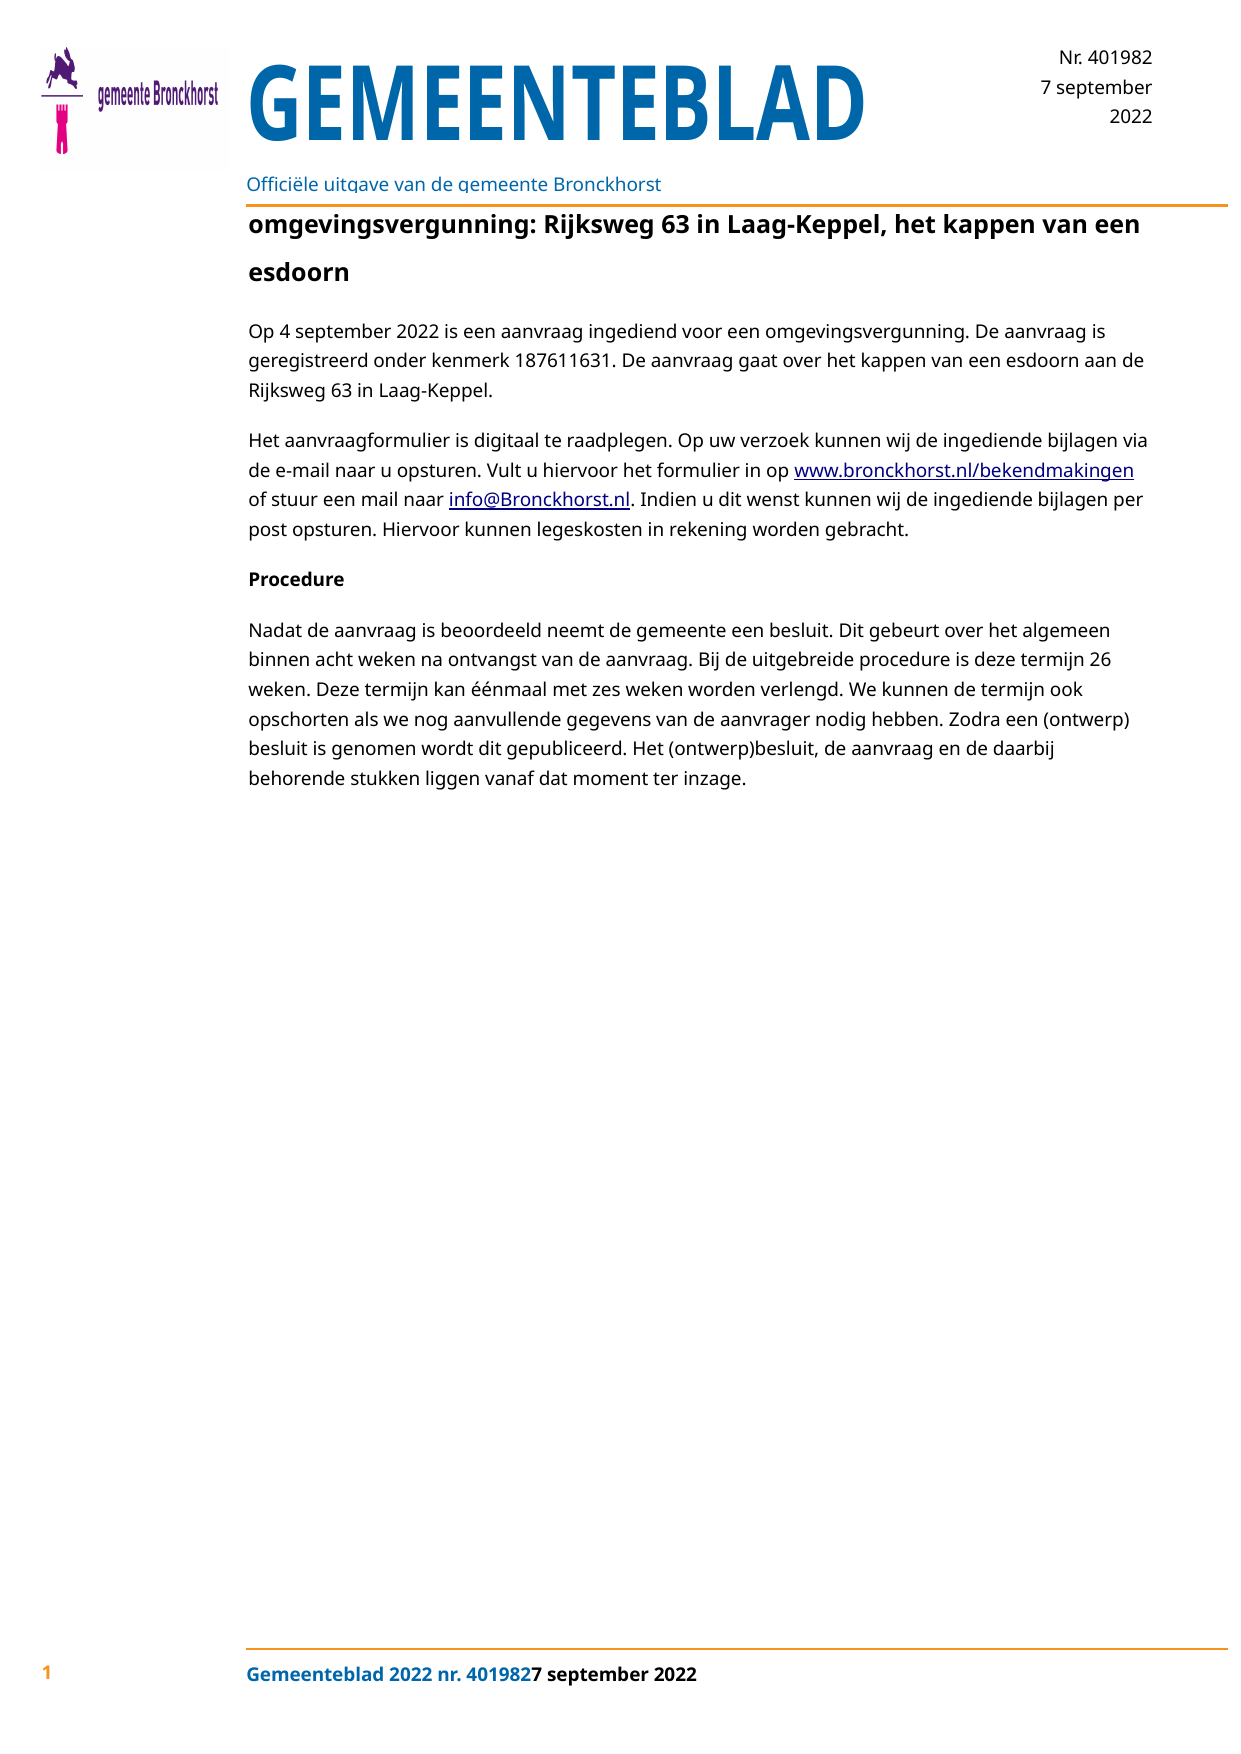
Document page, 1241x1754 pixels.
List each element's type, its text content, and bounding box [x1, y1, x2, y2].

picture [41, 47, 231, 172]
text Op 4 september 2022 is een aanvraag ingediend voor een omgevingsvergunning. De aanvraag is geregistreerd onder kenmerk 187611631. De aanvraag gaat over het kappen van een esdoorn aan de Rijksweg 63 in Laag-Keppel. [248, 318, 1152, 403]
text Het aanvraagformulier is digitaal te raadplegen. Op uw verzoek kunnen wij de ingediende bijlagen via de e-mail naar u opsturen. Vult u hiervoor het formulier in op www.bronckhorst.nl/bekendmakingen of stuur een mail naar info@Bronckhorst.nl. Indien u dit wenst kunnen wij de ingediende bijlagen per post opsturen. Hiervoor kunnen legeskosten in rekening worden gebracht. [248, 427, 1152, 542]
text omgevingsvergunning: Rijksweg 63 in Laag-Keppel, het kappen van een esdoorn [248, 207, 1152, 288]
text Procedure [248, 567, 1152, 592]
text Nadat de aanvraag is beoordeeld neemt de gemeente een besluit. Dit gebeurt over het algemeen binnen acht weken na ontvangst van de aanvraag. Bij de uitgebreide procedure is deze termijn 26 weken. Deze termijn kan éénmaal met zes weken worden verlengd. We kunnen de termijn ook opschorten als we nog aanvullende gegevens van de aanvrager nodig hebben. Zodra een (ontwerp) besluit is genomen wordt dit gepubliceerd. Het (ontwerp)besluit, de aanvraag en de daarbij behorende stukken liggen vanaf dat moment ter inzage. [248, 617, 1152, 791]
